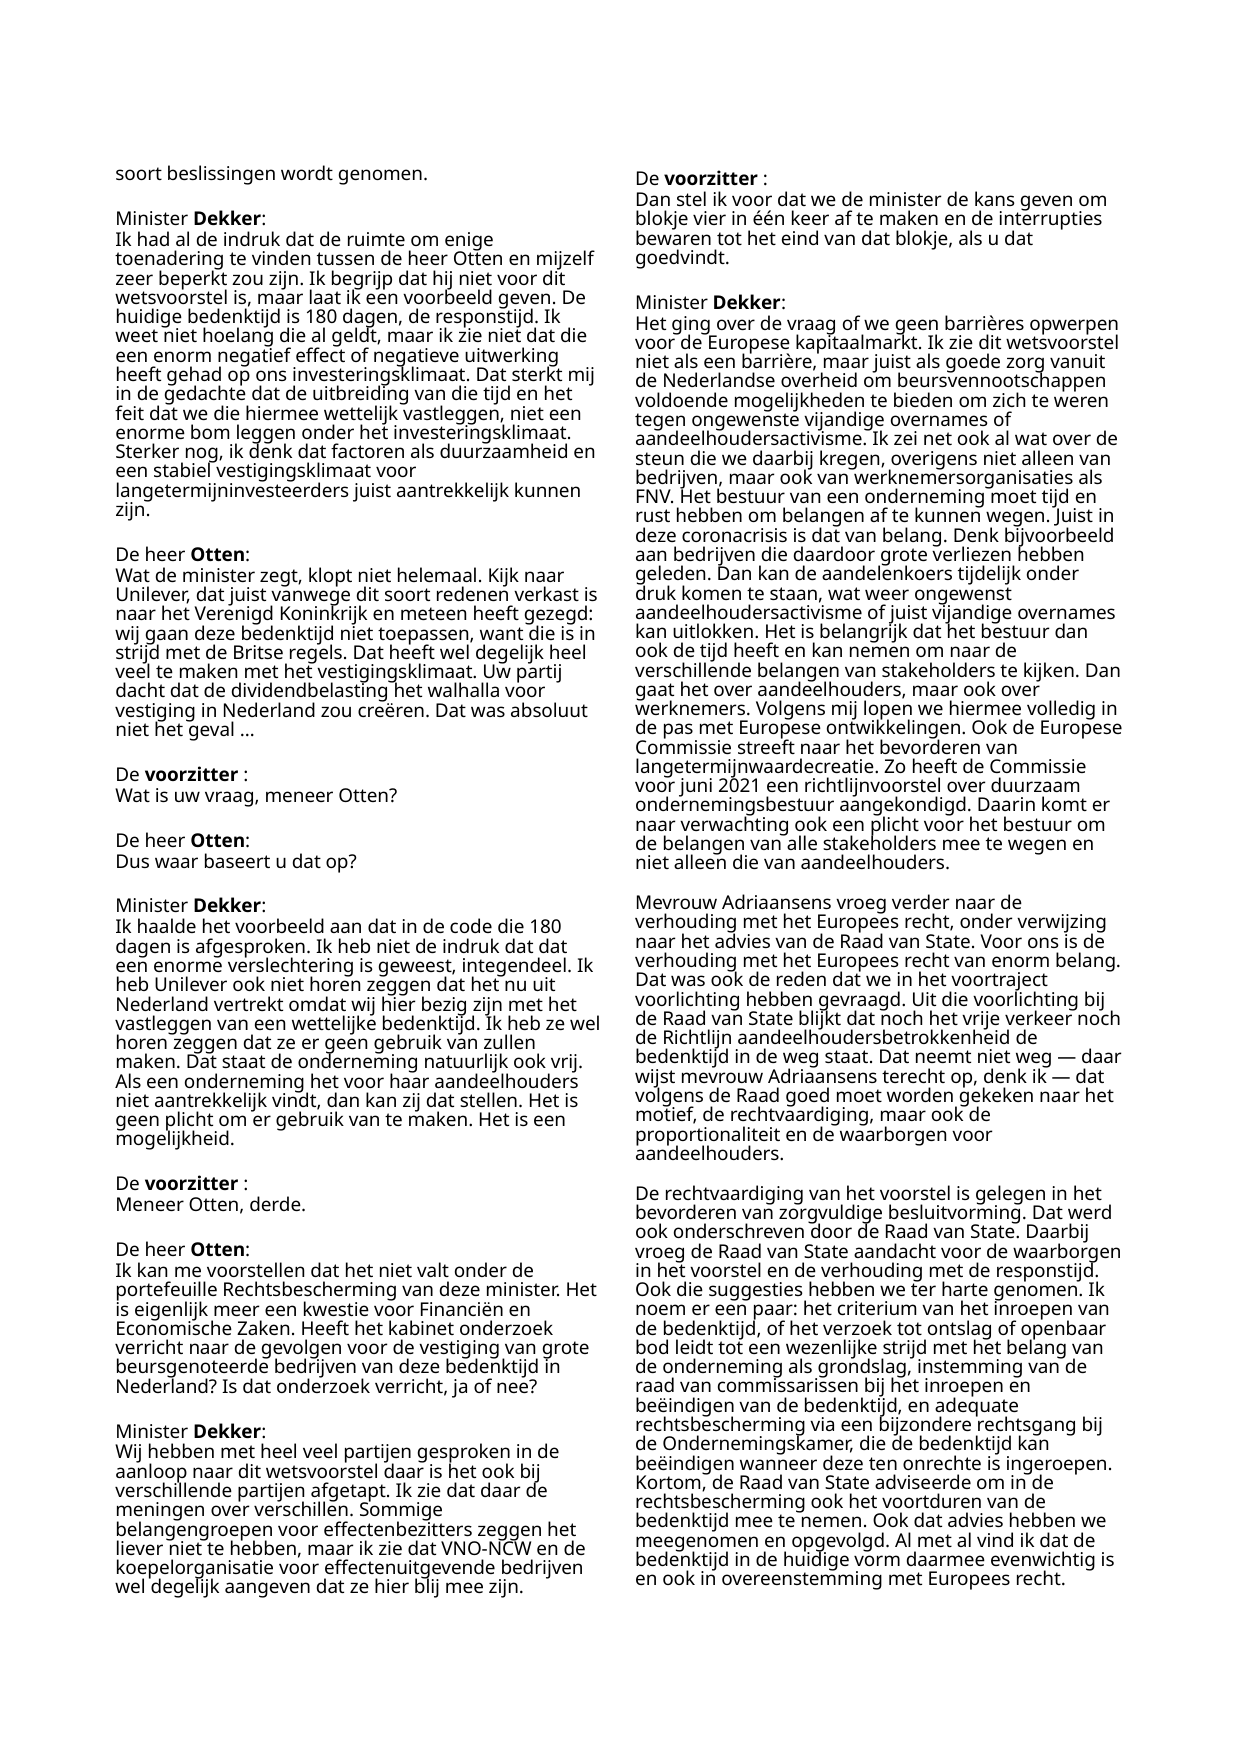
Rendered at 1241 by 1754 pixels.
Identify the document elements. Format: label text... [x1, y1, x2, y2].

text De rechtvaardiging van het voorstel is gelegen in het bevorderen van zorgvuldige besluitvorming. Dat werd ook onderschreven door de Raad van State. Daarbij vroeg de Raad van State aandacht voor de waarborgen in het voorstel en de verhouding met de responstijd. Ook die suggesties hebben we ter harte genomen. Ik noem er een paar: het criterium van het inroepen van de bedenktijd, of het verzoek tot ontslag of openbaar bod leidt tot een wezenlijke strijd met het belang van de onderneming als grondslag, instemming van de raad van commissarissen bij het inroepen en beëindigen van de bedenktijd, en adequate rechtsbescherming via een bijzondere rechtsgang bij de Ondernemingskamer, die de bedenktijd kan beëindigen wanneer deze ten onrechte is ingeroepen. Kortom, de Raad van State adviseerde om in de rechtsbescherming ook het voortduren van de bedenktijd mee te nemen. Ook dat advies hebben we meegenomen en opgevolgd. Al met al vind ik dat de bedenktijd in de huidige vorm daarmee evenwichtig is en ook in overeenstemming met Europees recht. [635, 1185, 1125, 1589]
text Minister Dekker: [635, 289, 1125, 315]
text soort beslissingen wordt genomen. [115, 165, 605, 184]
text Wij hebben met heel veel partijen gesproken in de aanloop naar dit wetsvoorstel daar is het ook bij verschillende partijen afgetapt. Ik zie dat daar de meningen over verschillen. Sommige belangengroepen voor effectenbezitters zeggen het liever niet te hebben, maar ik zie dat VNO-NCW en de koepelorganisatie voor effectenuitgevende bedrijven wel degelijk aangeven dat ze hier blij mee zijn. [115, 1443, 605, 1598]
text Ik had al de indruk dat de ruimte om enige toenadering te vinden tussen de heer Otten en mijzelf zeer beperkt zou zijn. Ik begrijp dat hij niet voor dit wetsvoorstel is, maar laat ik een voorbeeld geven. De huidige bedenktijd is 180 dagen, de responstijd. Ik weet niet hoelang die al geldt, maar ik zie niet dat die een enorm negatief effect of negatieve uitwerking heeft gehad op ons investeringsklimaat. Dat sterkt mij in de gedachte dat de uitbreiding van die tijd en het feit dat we die hiermee wettelijk vastleggen, niet een enorme bom leggen onder het investeringsklimaat. Sterker nog, ik denk dat factoren als duurzaamheid en een stabiel vestigingsklimaat voor langetermijninvesteerders juist aantrekkelijk kunnen zijn. [115, 231, 605, 520]
text Minister Dekker: [115, 1418, 605, 1443]
text Ik kan me voorstellen dat het niet valt onder de portefeuille Rechtsbescherming van deze minister. Het is eigenlijk meer een kwestie voor Financiën en Economische Zaken. Heeft het kabinet onderzoek verricht naar de gevolgen voor de vestiging van grote beursgenoteerde bedrijven van deze bedenktijd in Nederland? Is dat onderzoek verricht, ja of nee? [115, 1262, 605, 1397]
text Minister Dekker: [115, 205, 605, 231]
text Minister Dekker: [115, 893, 605, 918]
text Meneer Otten, derde. [115, 1196, 605, 1216]
text Dan stel ik voor dat we de minister de kans geven om blokje vier in één keer af te maken en de interrupties bewaren tot het eind van dat blokje, als u dat goedvindt. [635, 191, 1125, 268]
text Mevrouw Adriaansens vroeg verder naar de verhouding met het Europees recht, onder verwijzing naar het advies van de Raad van State. Voor ons is de verhouding met het Europees recht van enorm belang. Dat was ook de reden dat we in het voortraject voorlichting hebben gevraagd. Uit die voorlichting bij de Raad van State blijkt dat noch het vrije verkeer noch de Richtlijn aandeelhoudersbetrokkenheid de bedenktijd in de weg staat. Dat neemt niet weg — daar wijst mevrouw Adriaansens terecht op, denk ik — dat volgens de Raad goed moet worden gekeken naar het motief, de rechtvaardiging, maar ook de proportionaliteit en de waarborgen voor aandeelhouders. [635, 894, 1125, 1164]
text De voorzitter : [115, 761, 605, 787]
text De heer Otten: [115, 827, 605, 853]
text De heer Otten: [115, 1236, 605, 1262]
text Wat de minister zegt, klopt niet helemaal. Kijk naar Unilever, dat juist vanwege dit soort redenen verkast is naar het Verenigd Koninkrijk en meteen heeft gezegd: wij gaan deze bedenktijd niet toepassen, want die is in strijd met de Britse regels. Dat heeft wel degelijk heel veel te maken met het vestigingsklimaat. Uw partij dacht dat de dividendbelasting het walhalla voor vestiging in Nederland zou creëren. Dat was absoluut niet het geval … [115, 567, 605, 740]
text De voorzitter : [635, 165, 1125, 191]
text Ik haalde het voorbeeld aan dat in de code die 180 dagen is afgesproken. Ik heb niet de indruk dat dat een enorme verslechtering is geweest, integendeel. Ik heb Unilever ook niet horen zeggen dat het nu uit Nederland vertrekt omdat wij hier bezig zijn met het vastleggen van een wettelijke bedenktijd. Ik heb ze wel horen zeggen dat ze er geen gebruik van zullen maken. Dat staat de onderneming natuurlijk ook vrij. Als een onderneming het voor haar aandeelhouders niet aantrekkelijk vindt, dan kan zij dat stellen. Het is geen plicht om er gebruik van te maken. Het is een mogelijkheid. [115, 918, 605, 1150]
text De voorzitter : [115, 1171, 605, 1196]
text Het ging over de vraag of we geen barrières opwerpen voor de Europese kapitaalmarkt. Ik zie dit wetsvoorstel niet als een barrière, maar juist als goede zorg vanuit de Nederlandse overheid om beursvennootschappen voldoende mogelijkheden te bieden om zich te weren tegen ongewenste vijandige overnames of aandeelhoudersactivisme. Ik zei net ook al wat over de steun die we daarbij kregen, overigens niet alleen van bedrijven, maar ook van werknemersorganisaties als FNV. Het bestuur van een onderneming moet tijd en rust hebben om belangen af te kunnen wegen. Juist in deze coronacrisis is dat van belang. Denk bijvoorbeeld aan bedrijven die daardoor grote verliezen hebben geleden. Dan kan de aandelenkoers tijdelijk onder druk komen te staan, wat weer ongewenst aandeelhoudersactivisme of juist vijandige overnames kan uitlokken. Het is belangrijk dat het bestuur dan ook de tijd heeft en kan nemen om naar de verschillende belangen van stakeholders te kijken. Dan gaat het over aandeelhouders, maar ook over werknemers. Volgens mij lopen we hiermee volledig in de pas met Europese ontwikkelingen. Ook de Europese Commissie streeft naar het bevorderen van langetermijnwaardecreatie. Zo heeft de Commissie voor juni 2021 een richtlijnvoorstel over duurzaam ondernemingsbestuur aangekondigd. Daarin komt er naar verwachting ook een plicht voor het bestuur om de belangen van alle stakeholders mee te wegen en niet alleen die van aandeelhouders. [635, 315, 1125, 873]
text Wat is uw vraag, meneer Otten? [115, 787, 605, 806]
text Dus waar baseert u dat op? [115, 853, 605, 872]
text De heer Otten: [115, 541, 605, 567]
